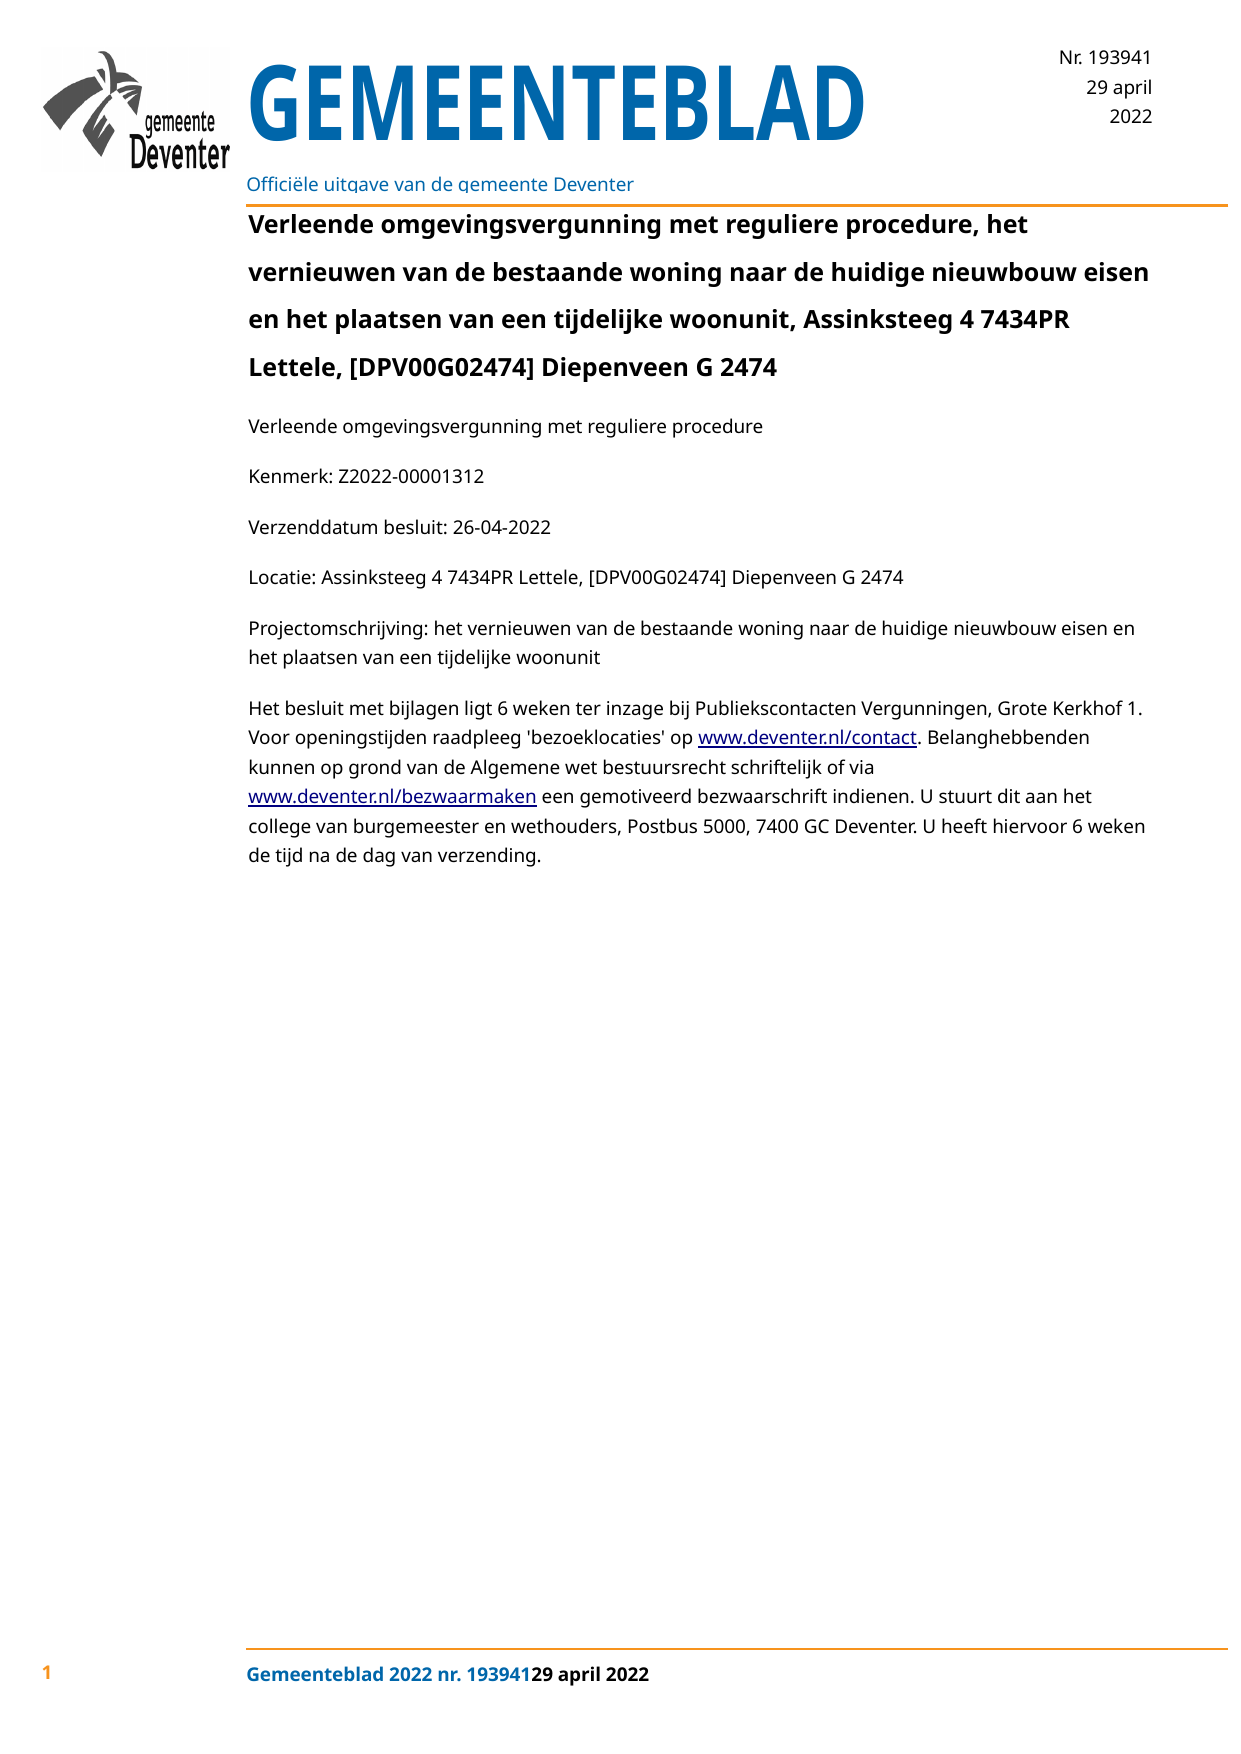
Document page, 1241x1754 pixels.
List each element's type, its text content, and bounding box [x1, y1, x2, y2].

text Verzenddatum besluit: 26-04-2022 [248, 514, 1152, 540]
text Kenmerk: Z2022-00001312 [248, 463, 1152, 489]
text Projectomschrijving: het vernieuwen van de bestaande woning naar de huidige nieuwbouw eisen en het plaatsen van een tijdelijke woonunit [248, 615, 1152, 670]
text Verleende omgevingsvergunning met reguliere procedure, het vernieuwen van de bestaande woning naar de huidige nieuwbouw eisen en het plaatsen van een tijdelijke woonunit, Assinksteeg 4 7434PR Lettele, [DPV00G02474] Diepenveen G 2474 [248, 207, 1152, 384]
text Locatie: Assinksteeg 4 7434PR Lettele, [DPV00G02474] Diepenveen G 2474 [248, 564, 1152, 590]
text Verleende omgevingsvergunning met reguliere procedure [248, 413, 1152, 439]
picture [41, 47, 231, 172]
text Het besluit met bijlagen ligt 6 weken ter inzage bij Publiekscontacten Vergunningen, Grote Kerkhof 1. Voor openingstijden raadpleeg 'bezoeklocaties' op www.deventer.nl/contact. Belanghebbenden kunnen op grond van de Algemene wet bestuursrecht schriftelijk of via www.deventer.nl/bezwaarmaken een gemotiveerd bezwaarschrift indienen. U stuurt dit aan het college van burgemeester en wethouders, Postbus 5000, 7400 GC Deventer. U heeft hiervoor 6 weken de tijd na de dag van verzending. [248, 695, 1152, 868]
